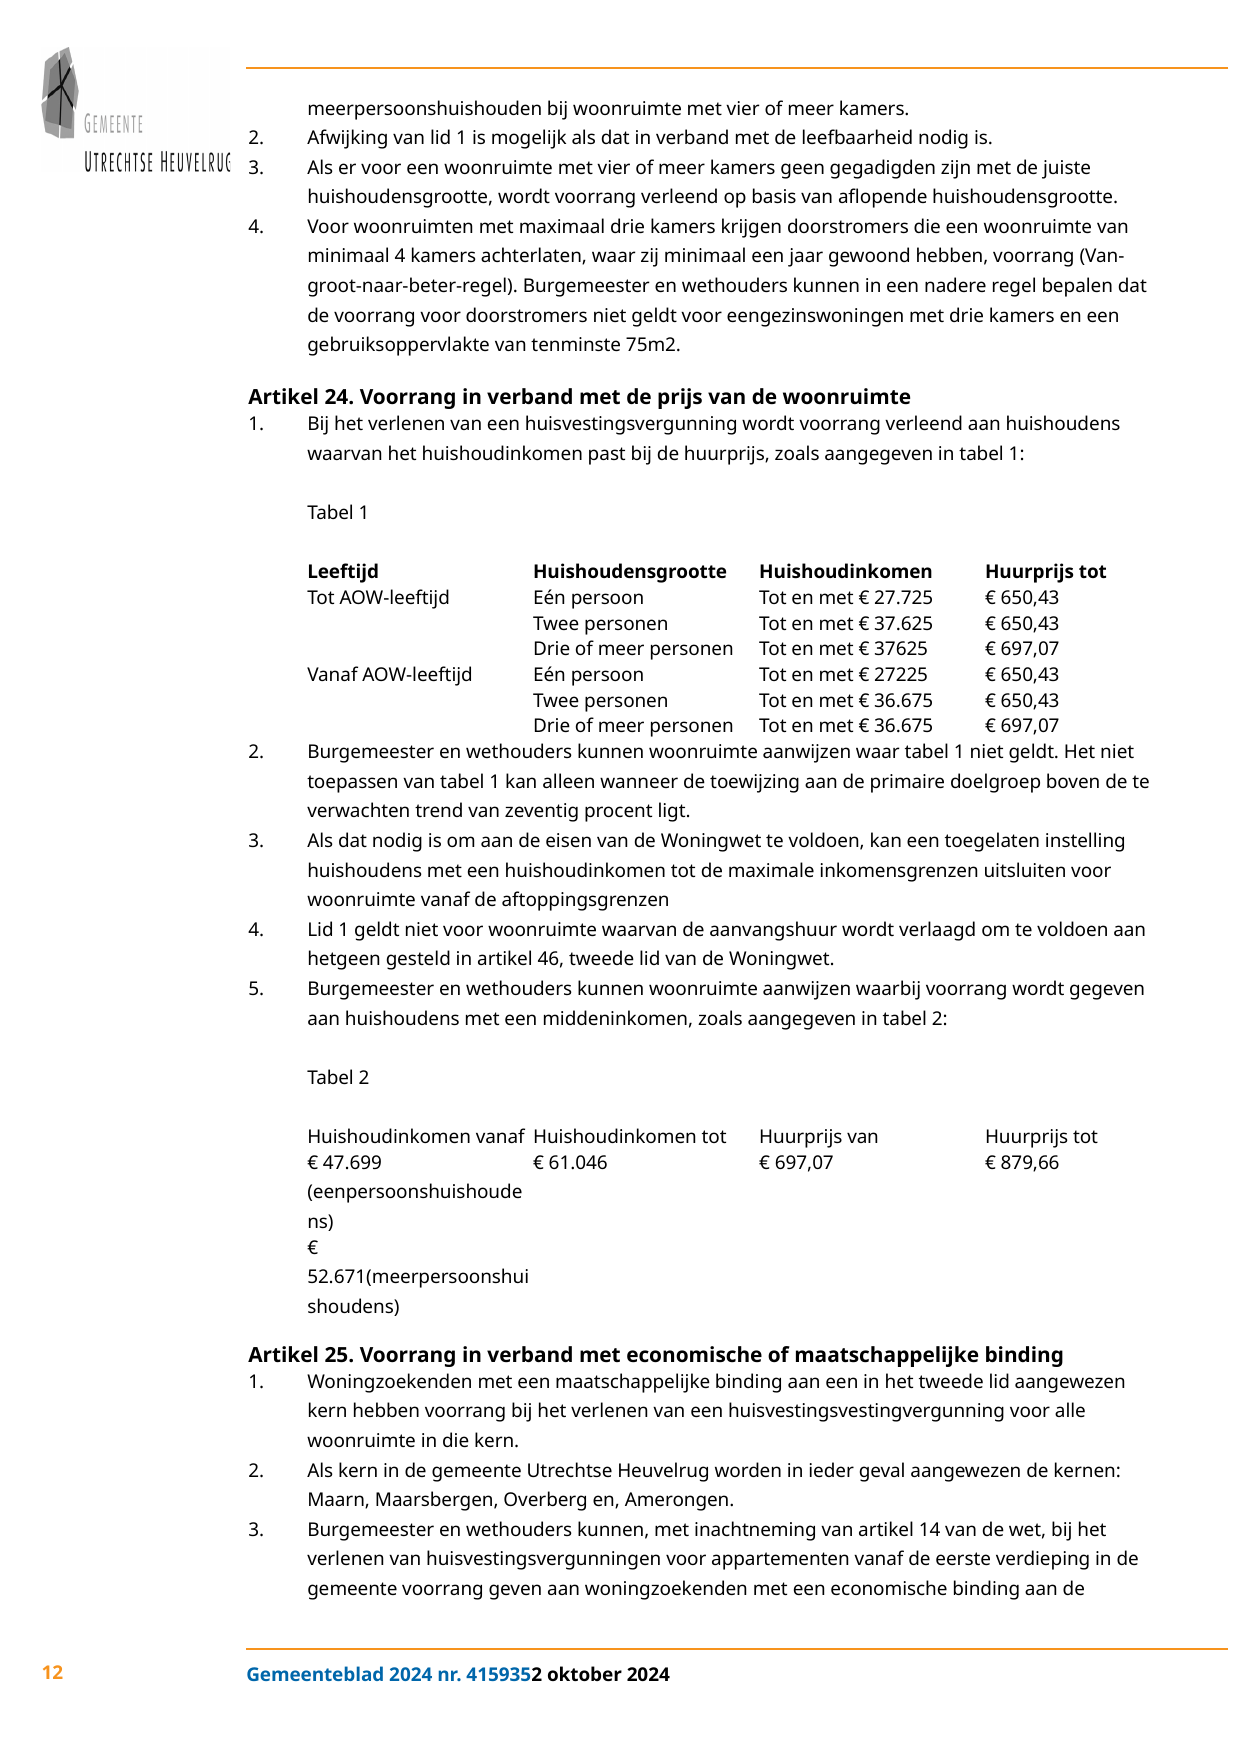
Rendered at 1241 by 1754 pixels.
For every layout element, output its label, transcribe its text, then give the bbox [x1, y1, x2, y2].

table_header Huurprijs van [759, 1123, 985, 1149]
table_cell Eén persoon [533, 661, 759, 687]
table_header Huishoudinkomen [759, 558, 985, 584]
table_cell Tot en met € 27225 [759, 661, 985, 687]
table_header Huishoudensgrootte [533, 558, 759, 584]
table_cell Tot en met € 36.675 [759, 713, 985, 738]
table_header Huurprijs tot [985, 1123, 1211, 1149]
list meerpersoonshuishouden bij woonruimte met vier of meer kamers. [248, 95, 1152, 121]
table_header Leeftijd [307, 558, 533, 584]
table_header Huurprijs tot [985, 558, 1211, 584]
table_header Huishoudinkomen tot [533, 1123, 759, 1149]
list Lid 1 geldt niet voor woonruimte waarvan de aanvangshuur wordt verlaagd om te voldoen aan hetgeen gesteld in artikel 46, tweede lid van de Woningwet. [248, 916, 1152, 971]
list Als er voor een woonruimte met vier of meer kamers geen gegadigden zijn met de juiste huishoudensgrootte, wordt voorrang verleend op basis van aflopende huishoudensgrootte. [248, 154, 1152, 209]
table_cell € 697,07 [985, 636, 1211, 661]
list Burgemeester en wethouders kunnen woonruimte aanwijzen waarbij voorrang wordt gegeven aan huishoudens met een middeninkomen, zoals aangegeven in tabel 2: [248, 975, 1152, 1031]
list Tabel 1 [248, 499, 1152, 525]
table_cell Tot en met € 27.725 [759, 584, 985, 610]
list Burgemeester en wethouders kunnen, met inachtneming van artikel 14 van de wet, bij het verlenen van huisvestingsvergunningen voor appartementen vanaf de eerste verdieping in de gemeente voorrang geven aan woningzoekenden met een economische binding aan de [248, 1516, 1152, 1601]
table_cell € 650,43 [985, 584, 1211, 610]
list Afwijking van lid 1 is mogelijk als dat in verband met de leefbaarheid nodig is. [248, 124, 1152, 150]
table_cell € 879,66 [985, 1149, 1211, 1319]
list Woningzoekenden met een maatschappelijke binding aan een in het tweede lid aangewezen kern hebben voorrang bij het verlenen van een huisvestingsvestingvergunning voor alle woonruimte in die kern. [248, 1368, 1152, 1453]
list Als dat nodig is om aan de eisen van de Woningwet te voldoen, kan een toegelaten instelling huishoudens met een huishoudinkomen tot de maximale inkomensgrenzen uitsluiten voor woonruimte vanaf de aftoppingsgrenzen [248, 827, 1152, 912]
text Artikel 24. Voorrang in verband met de prijs van de woonruimte [248, 382, 1152, 410]
list Voor woonruimten met maximaal drie kamers krijgen doorstromers die een woonruimte van minimaal 4 kamers achterlaten, waar zij minimaal een jaar gewoond hebben, voorrang (Van-groot-naar-beter-regel). Burgemeester en wethouders kunnen in een nadere regel bepalen dat de voorrang voor doorstromers niet geldt voor eengezinswoningen met drie kamers en een gebruiksoppervlakte van tenminste 75m2. [248, 213, 1152, 357]
table_cell € 61.046 [533, 1149, 759, 1319]
list Als kern in de gemeente Utrechtse Heuvelrug worden in ieder geval aangewezen de kernen: Maarn, Maarsbergen, Overberg en, Amerongen. [248, 1457, 1152, 1512]
table_cell € 697,07 [985, 713, 1211, 738]
table_cell € 52.671(meerpersoonshuishoudens) [307, 1234, 533, 1319]
list Bij het verlenen van een huisvestingsvergunning wordt voorrang verleend aan huishoudens waarvan het huishoudinkomen past bij de huurprijs, zoals aangegeven in tabel 1: [248, 410, 1152, 466]
table_cell Tot en met € 37.625 [759, 610, 985, 636]
table_cell Vanaf AOW-leeftijd [307, 661, 533, 738]
table_cell Drie of meer personen [533, 636, 759, 661]
table_cell € 697,07 [759, 1149, 985, 1319]
table_cell Tot AOW-leeftijd [307, 584, 533, 661]
table_cell Twee personen [533, 687, 759, 713]
table_cell € 650,43 [985, 687, 1211, 713]
picture [41, 47, 231, 172]
table_cell Twee personen [533, 610, 759, 636]
table_cell € 650,43 [985, 661, 1211, 687]
table_cell Tot en met € 37625 [759, 636, 985, 661]
list Tabel 2 [248, 1064, 1152, 1090]
table_cell Eén persoon [533, 584, 759, 610]
table_cell € 650,43 [985, 610, 1211, 636]
table_cell Drie of meer personen [533, 713, 759, 738]
list Burgemeester en wethouders kunnen woonruimte aanwijzen waar tabel 1 niet geldt. Het niet toepassen van tabel 1 kan alleen wanneer de toewijzing aan de primaire doelgroep boven de te verwachten trend van zeventig procent ligt. [248, 738, 1152, 823]
table_header Huishoudinkomen vanaf [307, 1123, 533, 1149]
table_cell € 47.699 (eenpersoonshuishoudens) [307, 1149, 533, 1234]
text Artikel 25. Voorrang in verband met economische of maatschappelijke binding [248, 1340, 1152, 1368]
table_cell Tot en met € 36.675 [759, 687, 985, 713]
